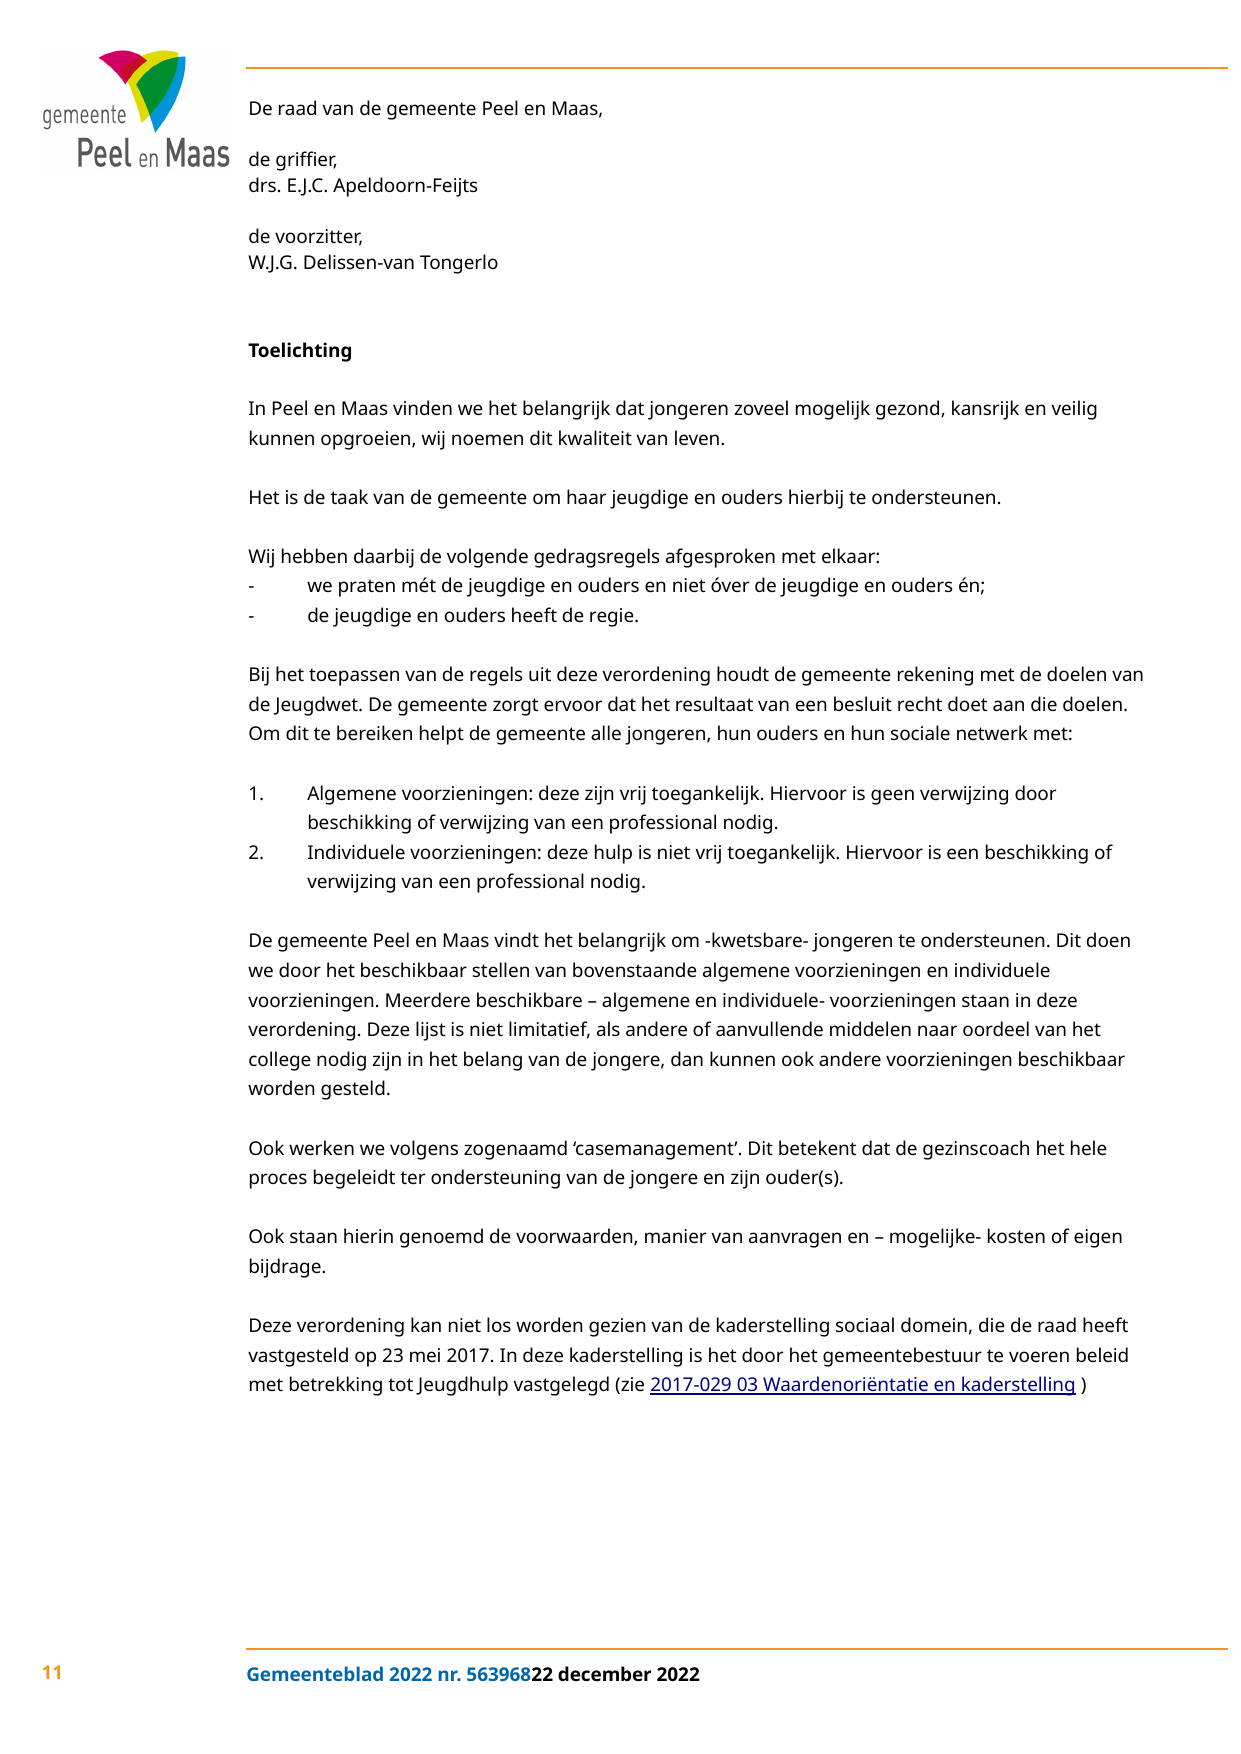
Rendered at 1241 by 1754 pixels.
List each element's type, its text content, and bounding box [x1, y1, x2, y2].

text Ook staan hierin genoemd de voorwaarden, manier van aanvragen en – mogelijke- kosten of eigen bijdrage. [248, 1223, 1152, 1279]
text Deze verordening kan niet los worden gezien van de kaderstelling sociaal domein, die de raad heeft vastgesteld op 23 mei 2017. In deze kaderstelling is het door het gemeentebestuur te voeren beleid met betrekking tot Jeugdhulp vastgelegd (zie 2017-029 03 Waardenoriëntatie en kaderstelling ) [248, 1312, 1152, 1397]
picture [41, 47, 231, 172]
text de griffier, [248, 146, 1152, 172]
text Bij het toepassen van de regels uit deze verordening houdt de gemeente rekening met de doelen van de Jeugdwet. De gemeente zorgt ervoor dat het resultaat van een besluit recht doet aan die doelen. Om dit te bereiken helpt de gemeente alle jongeren, hun ouders en hun sociale netwerk met: [248, 661, 1152, 746]
list Individuele voorzieningen: deze hulp is niet vrij toegankelijk. Hiervoor is een beschikking of verwijzing van een professional nodig. [248, 839, 1152, 894]
text De gemeente Peel en Maas vindt het belangrijk om -kwetsbare- jongeren te ondersteunen. Dit doen we door het beschikbaar stellen van bovenstaande algemene voorzieningen en individuele voorzieningen. Meerdere beschikbare – algemene en individuele- voorzieningen staan in deze verordening. Deze lijst is niet limitatief, als andere of aanvullende middelen naar oordeel van het college nodig zijn in het belang van de jongere, dan kunnen ook andere voorzieningen beschikbaar worden gesteld. [248, 928, 1152, 1101]
list de jeugdige en ouders heeft de regie. [248, 602, 1152, 628]
text Het is de taak van de gemeente om haar jeugdige en ouders hierbij te ondersteunen. [248, 484, 1152, 510]
text Ook werken we volgens zogenaamd ‘casemanagement’. Dit betekent dat de gezinscoach het hele proces begeleidt ter ondersteuning van de jongere en zijn ouder(s). [248, 1135, 1152, 1190]
text W.J.G. Delissen-van Tongerlo [248, 249, 1152, 275]
text De raad van de gemeente Peel en Maas, [248, 95, 1152, 121]
text de voorzitter, [248, 223, 1152, 249]
list we praten mét de jeugdige en ouders en niet óver de jeugdige en ouders én; [248, 573, 1152, 598]
text Toelichting [248, 326, 1152, 366]
text drs. E.J.C. Apeldoorn-Feijts [248, 172, 1152, 198]
text Wij hebben daarbij de volgende gedragsregels afgesproken met elkaar: [248, 543, 1152, 569]
list Algemene voorzieningen: deze zijn vrij toegankelijk. Hiervoor is geen verwijzing door beschikking of verwijzing van een professional nodig. [248, 780, 1152, 835]
text In Peel en Maas vinden we het belangrijk dat jongeren zoveel mogelijk gezond, kansrijk en veilig kunnen opgroeien, wij noemen dit kwaliteit van leven. [248, 395, 1152, 451]
